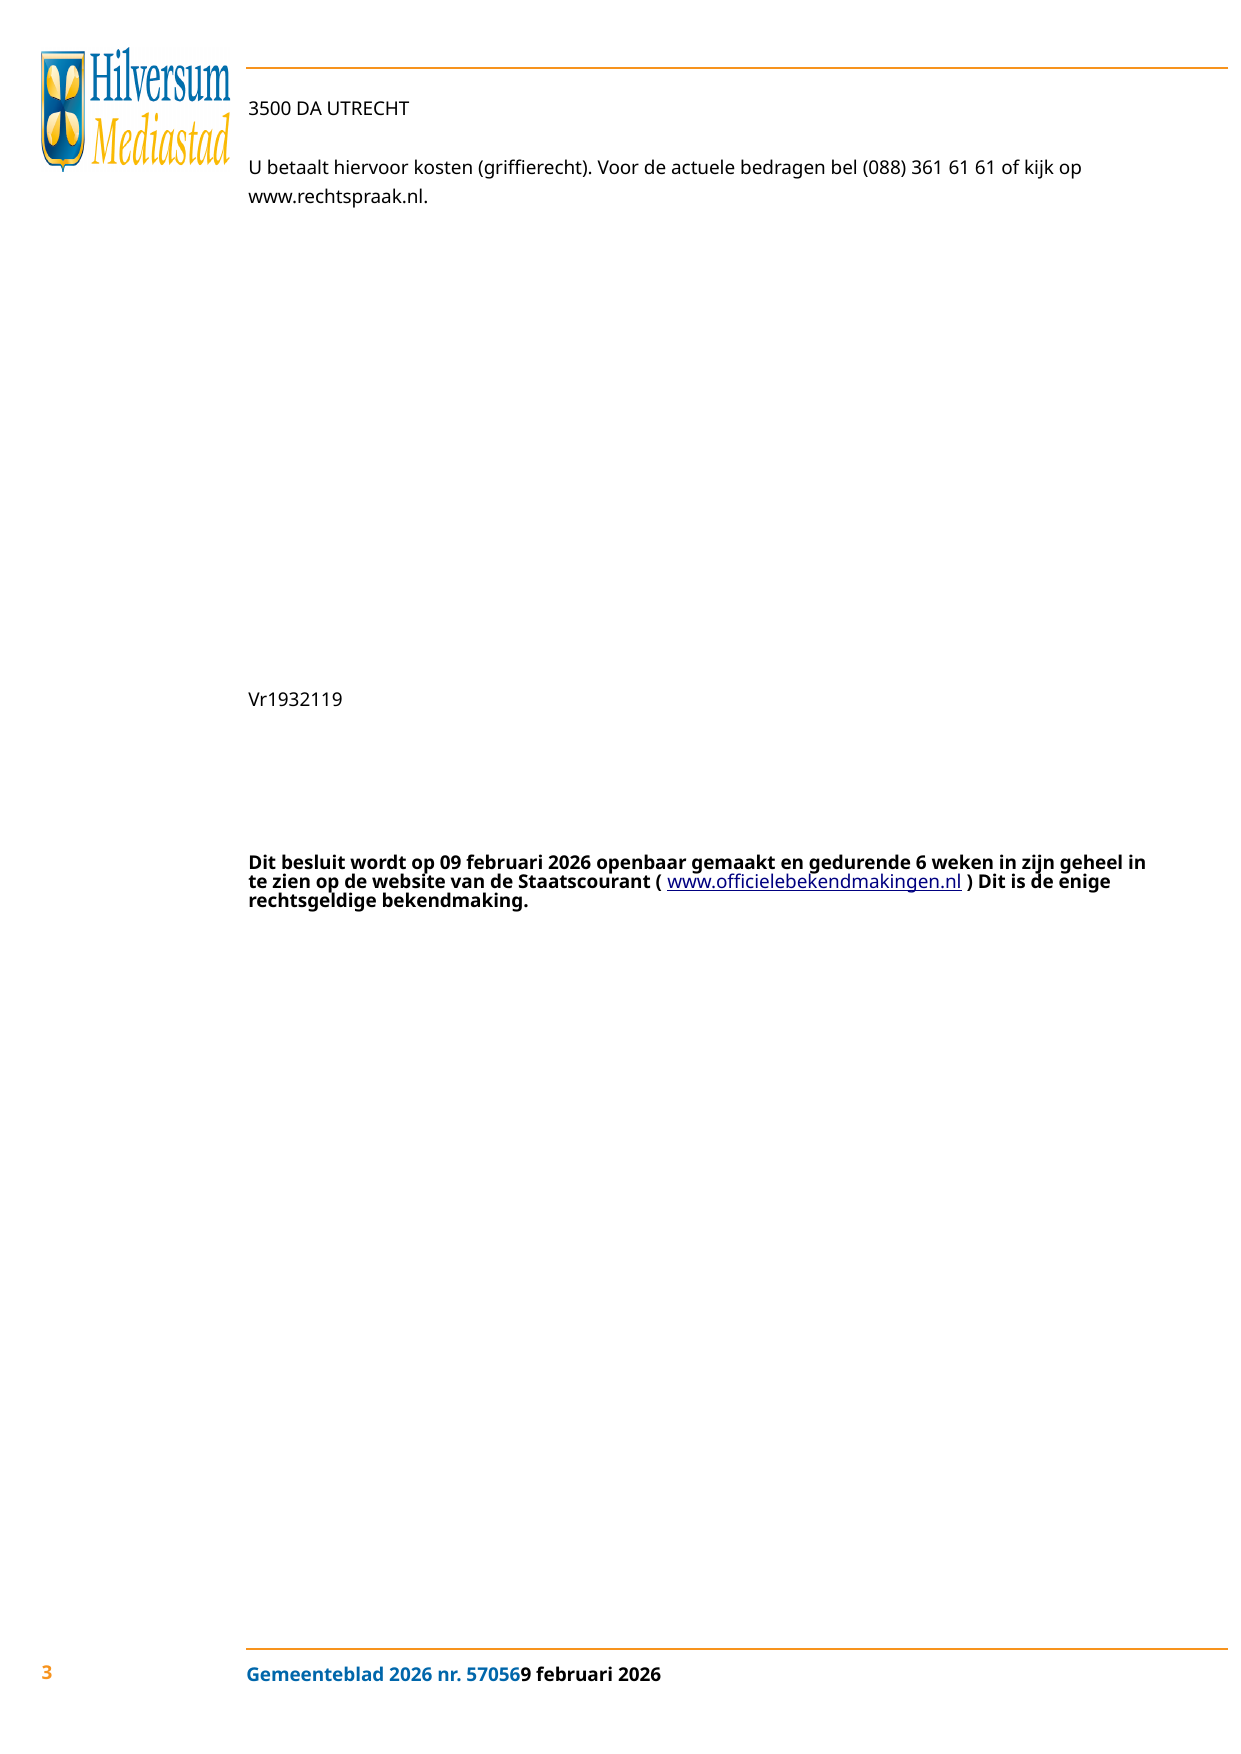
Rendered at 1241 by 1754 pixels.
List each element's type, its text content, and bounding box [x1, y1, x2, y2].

text Dit besluit wordt op 09 februari 2026 openbaar gemaakt en gedurende 6 weken in zijn geheel in te zien op de website van de Staatscourant ( www.officielebekendmakingen.nl ) Dit is de enige rechtsgeldige bekendmaking. [248, 854, 1152, 911]
text U betaalt hiervoor kosten (griffierecht). Voor de actuele bedragen bel (088) 361 61 61 of kijk op www.rechtspraak.nl. [248, 154, 1152, 209]
picture [41, 47, 231, 172]
text Vr1932119 [248, 686, 1152, 712]
text 3500 DA UTRECHT [248, 95, 1152, 121]
